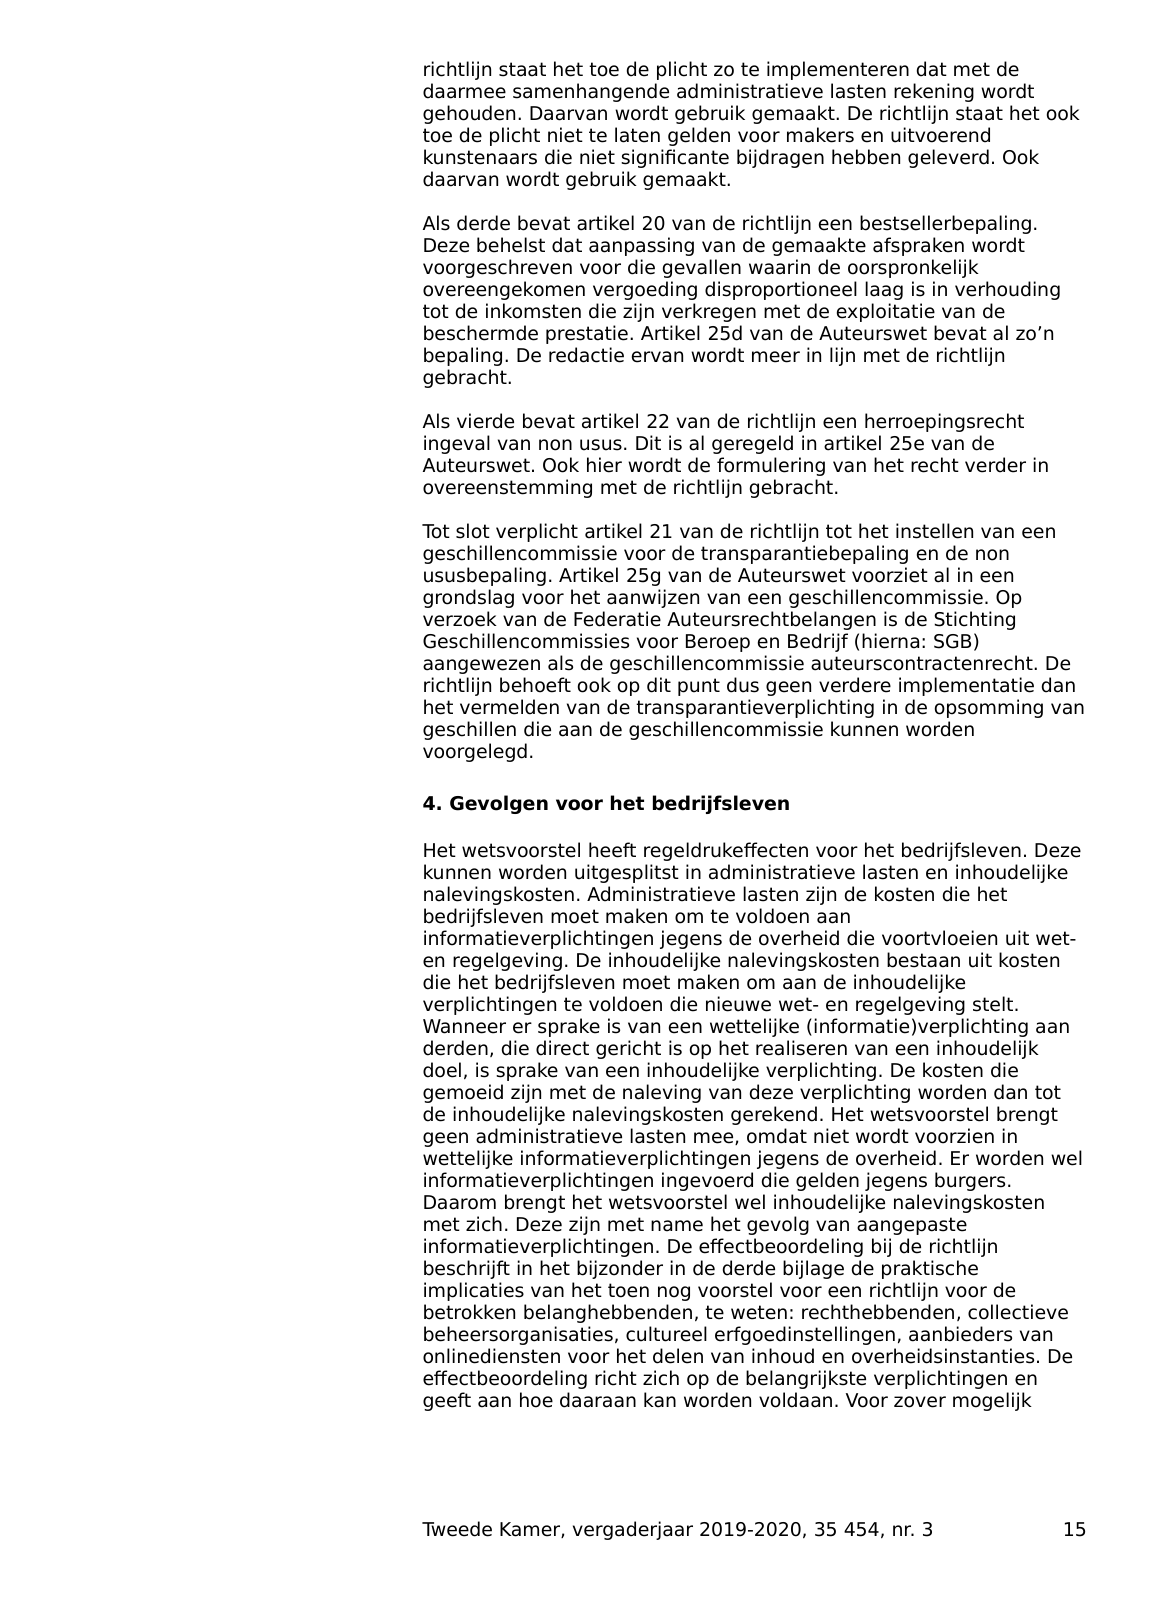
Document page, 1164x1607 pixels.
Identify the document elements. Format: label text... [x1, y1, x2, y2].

text Tot slot verplicht artikel 21 van de richtlijn tot het instellen van een geschillencommissie voor de transparantiebepaling en de non ususbepaling. Artikel 25g van de Auteurswet voorziet al in een grondslag voor het aanwijzen van een geschillencommissie. Op verzoek van de Federatie Auteursrechtbelangen is de Stichting Geschillencommissies voor Beroep en Bedrijf (hierna: SGB) aangewezen als de geschillencommissie auteurscontractenrecht. De richtlijn behoeft ook op dit punt dus geen verdere implementatie dan het vermelden van de transparantieverplichting in de opsomming van geschillen die aan de geschillencommissie kunnen worden voorgelegd. [422, 521, 1087, 763]
text richtlijn staat het toe de plicht zo te implementeren dat met de daarmee samenhangende administratieve lasten rekening wordt gehouden. Daarvan wordt gebruik gemaakt. De richtlijn staat het ook toe de plicht niet te laten gelden voor makers en uitvoerend kunstenaars die niet significante bijdragen hebben geleverd. Ook daarvan wordt gebruik gemaakt. [422, 59, 1087, 191]
text Het wetsvoorstel heeft regeldrukeffecten voor het bedrijfsleven. Deze kunnen worden uitgesplitst in administratieve lasten en inhoudelijke nalevingskosten. Administratieve lasten zijn de kosten die het bedrijfsleven moet maken om te voldoen aan informatieverplichtingen jegens de overheid die voortvloeien uit wet- en regelgeving. De inhoudelijke nalevingskosten bestaan uit kosten die het bedrijfsleven moet maken om aan de inhoudelijke verplichtingen te voldoen die nieuwe wet- en regelgeving stelt. Wanneer er sprake is van een wettelijke (informatie)verplichting aan derden, die direct gericht is op het realiseren van een inhoudelijk doel, is sprake van een inhoudelijke verplichting. De kosten die gemoeid zijn met de naleving van deze verplichting worden dan tot de inhoudelijke nalevingskosten gerekend. Het wetsvoorstel brengt geen administratieve lasten mee, omdat niet wordt voorzien in wettelijke informatieverplichtingen jegens de overheid. Er worden wel informatieverplichtingen ingevoerd die gelden jegens burgers. Daarom brengt het wetsvoorstel wel inhoudelijke nalevingskosten met zich. Deze zijn met name het gevolg van aangepaste informatieverplichtingen. De effectbeoordeling bij de richtlijn beschrijft in het bijzonder in de derde bijlage de praktische implicaties van het toen nog voorstel voor een richtlijn voor de betrokken belanghebbenden, te weten: rechthebbenden, collectieve beheersorganisaties, cultureel erfgoedinstellingen, aanbieders van onlinediensten voor het delen van inhoud en overheidsinstanties. De effectbeoordeling richt zich op de belangrijkste verplichtingen en geeft aan hoe daaraan kan worden voldaan. Voor zover mogelijk [422, 840, 1087, 1411]
text Als vierde bevat artikel 22 van de richtlijn een herroepingsrecht ingeval van non usus. Dit is al geregeld in artikel 25e van de Auteurswet. Ook hier wordt de formulering van het recht verder in overeenstemming met de richtlijn gebracht. [422, 411, 1087, 499]
subtitle 4. Gevolgen voor het bedrijfsleven [422, 793, 1087, 815]
text Als derde bevat artikel 20 van de richtlijn een bestsellerbepaling. Deze behelst dat aanpassing van de gemaakte afspraken wordt voorgeschreven voor die gevallen waarin de oorspronkelijk overeengekomen vergoeding disproportioneel laag is in verhouding tot de inkomsten die zijn verkregen met de exploitatie van de beschermde prestatie. Artikel 25d van de Auteurswet bevat al zo’n bepaling. De redactie ervan wordt meer in lijn met de richtlijn gebracht. [422, 213, 1087, 389]
